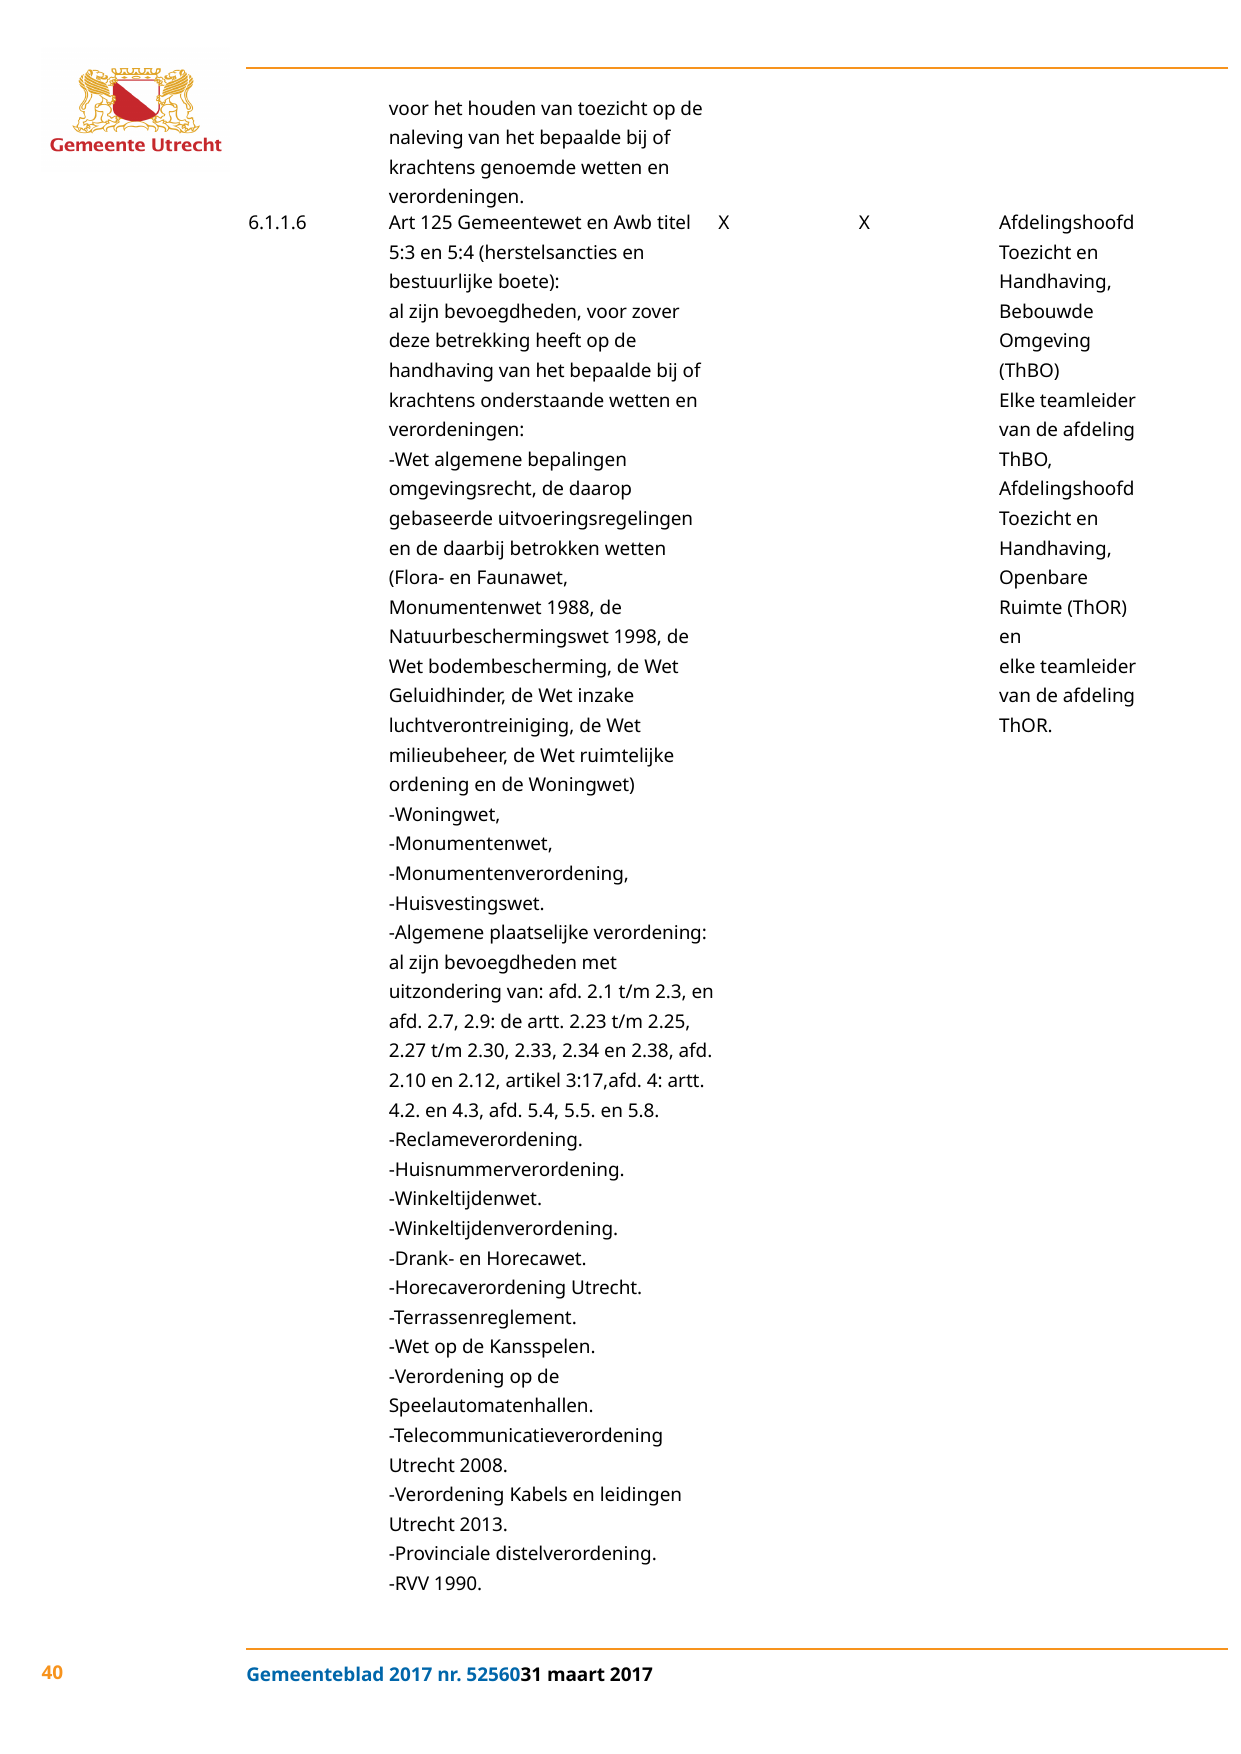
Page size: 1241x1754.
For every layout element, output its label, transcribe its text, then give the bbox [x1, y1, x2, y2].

table_cell [718, 95, 858, 209]
table_cell X [859, 209, 999, 1596]
table_cell [999, 95, 1152, 209]
table_cell Afdelingshoofd Toezicht en Handhaving, Bebouwde Omgeving (ThBO) Elke teamleider van de afdeling ThBO, Afdelingshoofd Toezicht en Handhaving, Openbare Ruimte (ThOR) en elke teamleider van de afdeling ThOR. [999, 209, 1152, 1596]
table_cell Art 125 Gemeentewet en Awb titel 5:3 en 5:4 (herstelsancties en bestuurlijke boete): al zijn bevoegdheden, voor zover deze betrekking heeft op de handhaving van het bepaalde bij of krachtens onderstaande wetten en verordeningen: -Wet algemene bepalingen omgevingsrecht, de daarop gebaseerde uitvoeringsregelingen en de daarbij betrokken wetten (Flora- en Faunawet, Monumentenwet 1988, de Natuurbeschermingswet 1998, de Wet bodembescherming, de Wet Geluidhinder, de Wet inzake luchtverontreiniging, de Wet milieubeheer, de Wet ruimtelijke ordening en de Woningwet) -Woningwet, -Monumentenwet, -Monumentenverordening, -Huisvestingswet. -Algemene plaatselijke verordening: al zijn bevoegdheden met uitzondering van: afd. 2.1 t/m 2.3, en afd. 2.7, 2.9: de artt. 2.23 t/m 2.25, 2.27 t/m 2.30, 2.33, 2.34 en 2.38, afd. 2.10 en 2.12, artikel 3:17,afd. 4: artt. 4.2. en 4.3, afd. 5.4, 5.5. en 5.8. -Reclameverordening. -Huisnummerverordening. -Winkeltijdenwet. -Winkeltijdenverordening. -Drank- en Horecawet. -Horecaverordening Utrecht. -Terrassenreglement. -Wet op de Kansspelen. -Verordening op de Speelautomatenhallen. -Telecommunicatieverordening Utrecht 2008. -Verordening Kabels en leidingen Utrecht 2013. -Provinciale distelverordening. -RVV 1990. [389, 209, 718, 1596]
table_cell voor het houden van toezicht op de naleving van het bepaalde bij of krachtens genoemde wetten en verordeningen. [389, 95, 718, 209]
picture [41, 47, 231, 172]
table_cell [248, 95, 388, 209]
table_cell 6.1.1.6 [248, 209, 388, 1596]
table_cell [859, 95, 999, 209]
table_cell X [718, 209, 858, 1596]
